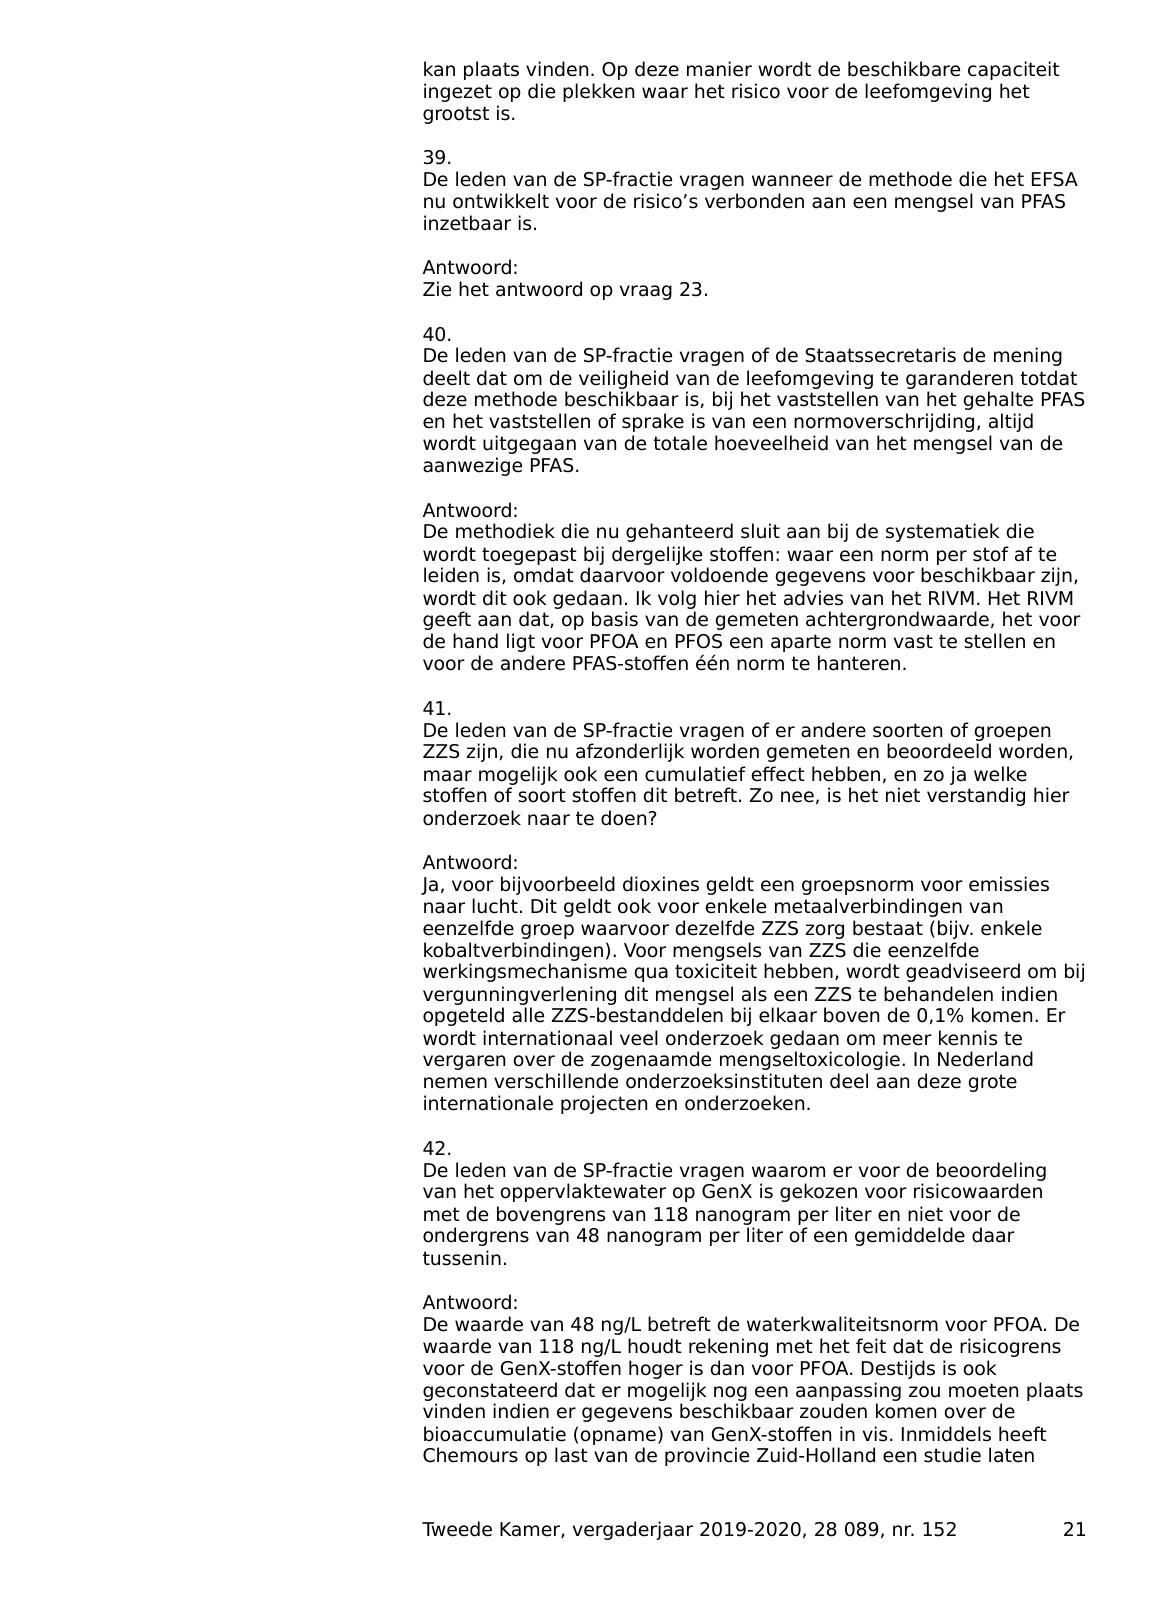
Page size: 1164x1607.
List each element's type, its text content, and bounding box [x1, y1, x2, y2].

text Antwoord: [422, 499, 1087, 521]
text kan plaats vinden. Op deze manier wordt de beschikbare capaciteit ingezet op die plekken waar het risico voor de leefomgeving het grootst is. [422, 59, 1087, 125]
text Antwoord: [422, 257, 1087, 279]
text De methodiek die nu gehanteerd sluit aan bij de systematiek die wordt toegepast bij dergelijke stoffen: waar een norm per stof af te leiden is, omdat daarvoor voldoende gegevens voor beschikbaar zijn, wordt dit ook gedaan. Ik volg hier het advies van het RIVM. Het RIVM geeft aan dat, op basis van de gemeten achtergrondwaarde, het voor de hand ligt voor PFOA en PFOS een aparte norm vast te stellen en voor de andere PFAS-stoffen één norm te hanteren. [422, 521, 1087, 675]
text 39. [422, 147, 1087, 169]
text 40. [422, 323, 1087, 345]
text De leden van de SP-fractie vragen of er andere soorten of groepen ZZS zijn, die nu afzonderlijk worden gemeten en beoordeeld worden, maar mogelijk ook een cumulatief effect hebben, en zo ja welke stoffen of soort stoffen dit betreft. Zo nee, is het niet verstandig hier onderzoek naar te doen? [422, 719, 1087, 829]
text De leden van de SP-fractie vragen wanneer de methode die het EFSA nu ontwikkelt voor de risico’s verbonden aan een mengsel van PFAS inzetbaar is. [422, 169, 1087, 235]
text Zie het antwoord op vraag 23. [422, 279, 1087, 301]
text Antwoord: [422, 1292, 1087, 1313]
text Ja, voor bijvoorbeeld dioxines geldt een groepsnorm voor emissies naar lucht. Dit geldt ook voor enkele metaalverbindingen van eenzelfde groep waarvoor dezelfde ZZS zorg bestaat (bijv. enkele kobaltverbindingen). Voor mengsels van ZZS die eenzelfde werkingsmechanisme qua toxiciteit hebben, wordt geadviseerd om bij vergunningverlening dit mengsel als een ZZS te behandelen indien opgeteld alle ZZS-bestanddelen bij elkaar boven de 0,1% komen. Er wordt internationaal veel onderzoek gedaan om meer kennis te vergaren over de zogenaamde mengseltoxicologie. In Nederland nemen verschillende onderzoeksinstituten deel aan deze grote internationale projecten en onderzoeken. [422, 873, 1087, 1115]
text De waarde van 48 ng/L betreft de waterkwaliteitsnorm voor PFOA. De waarde van 118 ng/L houdt rekening met het feit dat de risicogrens voor de GenX-stoffen hoger is dan voor PFOA. Destijds is ook geconstateerd dat er mogelijk nog een aanpassing zou moeten plaats vinden indien er gegevens beschikbaar zouden komen over de bioaccumulatie (opname) van GenX-stoffen in vis. Inmiddels heeft Chemours op last van de provincie Zuid-Holland een studie laten [422, 1313, 1087, 1467]
text Antwoord: [422, 852, 1087, 873]
text De leden van de SP-fractie vragen of de Staatssecretaris de mening deelt dat om de veiligheid van de leefomgeving te garanderen totdat deze methode beschikbaar is, bij het vaststellen van het gehalte PFAS en het vaststellen of sprake is van een normoverschrijding, altijd wordt uitgegaan van de totale hoeveelheid van het mengsel van de aanwezige PFAS. [422, 345, 1087, 477]
text De leden van de SP-fractie vragen waarom er voor de beoordeling van het oppervlaktewater op GenX is gekozen voor risicowaarden met de bovengrens van 118 nanogram per liter en niet voor de ondergrens van 48 nanogram per liter of een gemiddelde daar tussenin. [422, 1159, 1087, 1269]
text 42. [422, 1137, 1087, 1159]
text 41. [422, 697, 1087, 719]
